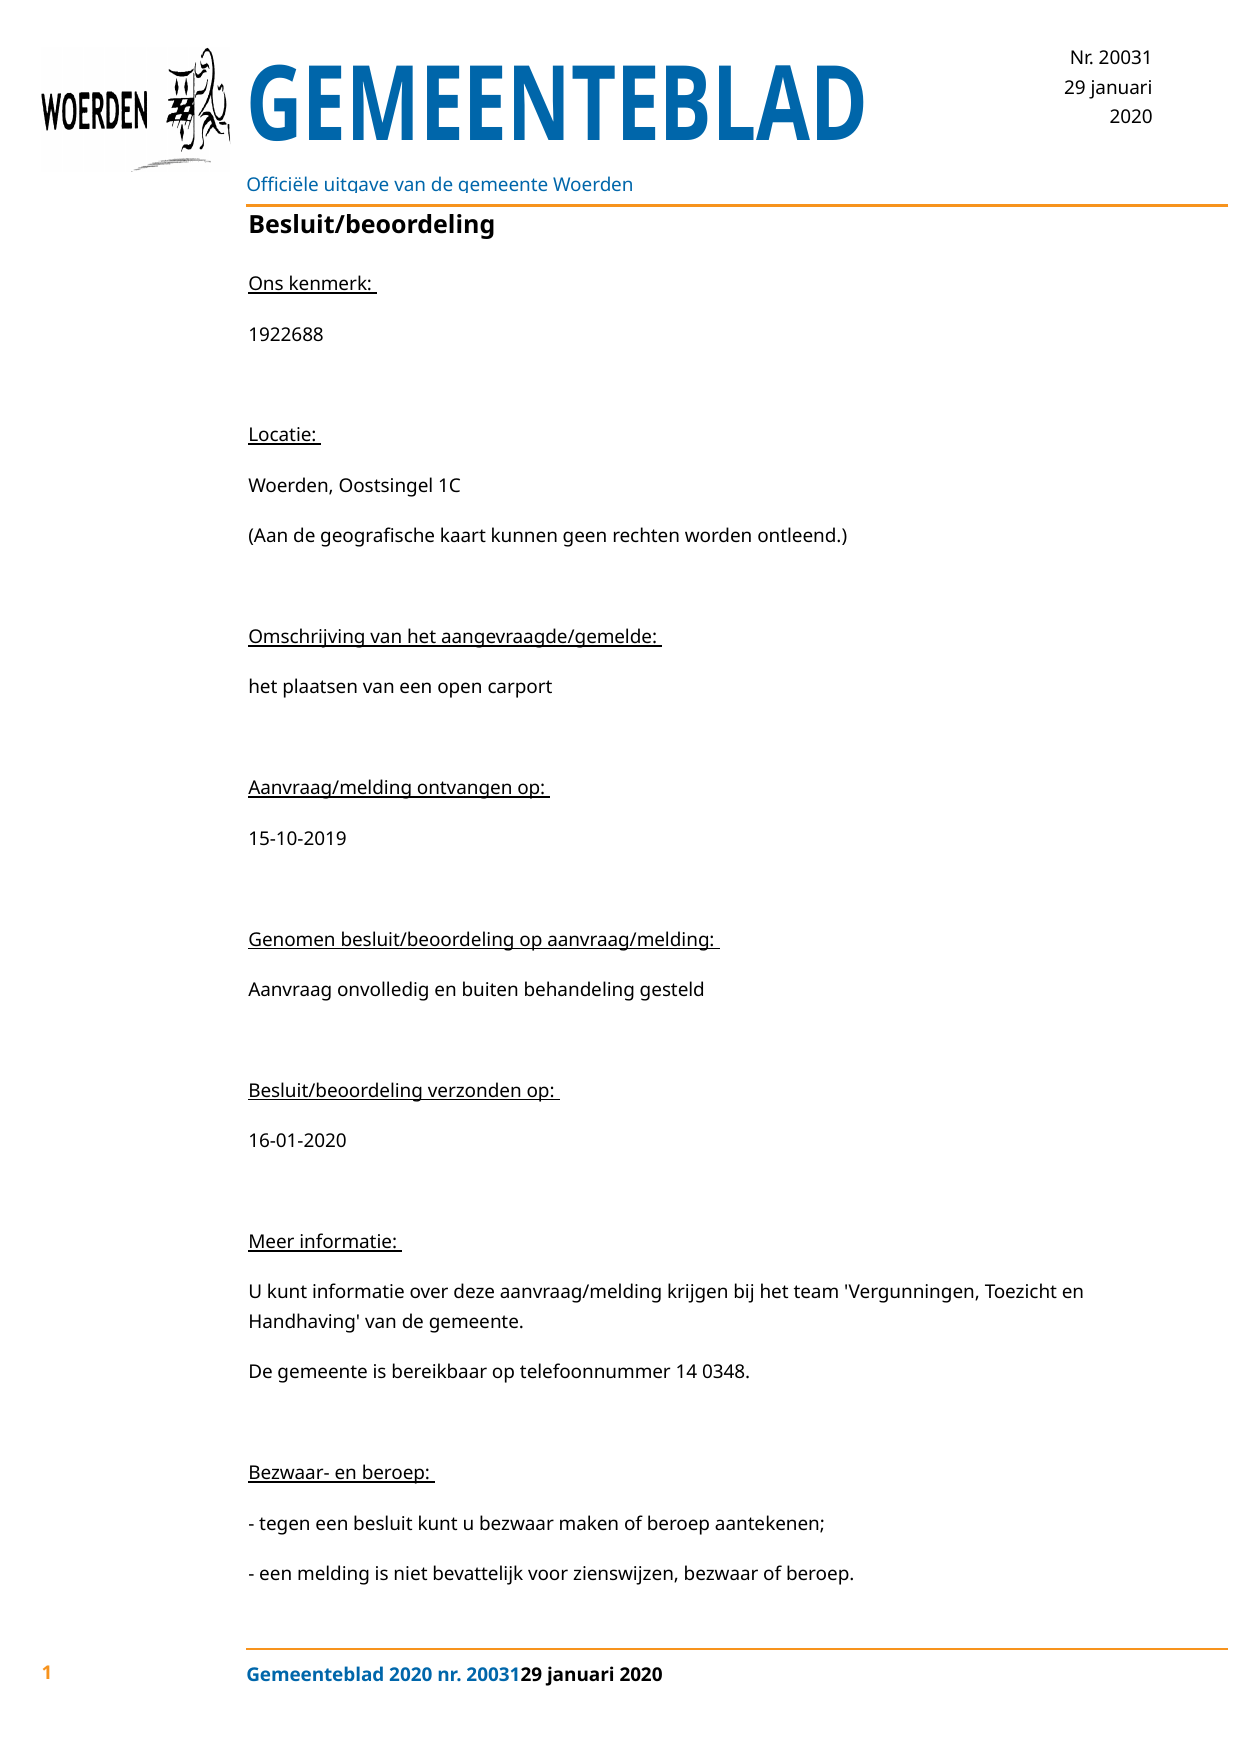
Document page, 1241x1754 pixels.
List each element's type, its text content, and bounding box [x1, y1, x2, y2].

text het plaatsen van een open carport [248, 674, 1152, 699]
text Omschrijving van het aangevraagde/gemelde: [248, 623, 1152, 649]
text Locatie: [248, 422, 1152, 447]
text De gemeente is bereikbaar op telefoonnummer 14 0348. [248, 1359, 1152, 1384]
text 15-10-2019 [248, 825, 1152, 851]
text Ons kenmerk: [248, 270, 1152, 296]
text 16-01-2020 [248, 1127, 1152, 1153]
text Bezwaar- en beroep: [248, 1459, 1152, 1485]
text 1922688 [248, 321, 1152, 346]
text Woerden, Oostsingel 1C [248, 472, 1152, 498]
text Besluit/beoordeling [248, 207, 1152, 241]
text Meer informatie: [248, 1228, 1152, 1254]
picture [41, 47, 231, 172]
text - tegen een besluit kunt u bezwaar maken of beroep aantekenen; [248, 1510, 1152, 1536]
text (Aan de geografische kaart kunnen geen rechten worden ontleend.) [248, 522, 1152, 548]
text Besluit/beoordeling verzonden op: [248, 1077, 1152, 1103]
text - een melding is niet bevattelijk voor zienswijzen, bezwaar of beroep. [248, 1560, 1152, 1586]
text Aanvraag onvolledig en buiten behandeling gesteld [248, 976, 1152, 1002]
text Genomen besluit/beoordeling op aanvraag/melding: [248, 926, 1152, 951]
text Aanvraag/melding ontvangen op: [248, 774, 1152, 800]
text U kunt informatie over deze aanvraag/melding krijgen bij het team 'Vergunningen, Toezicht en Handhaving' van de gemeente. [248, 1279, 1152, 1334]
